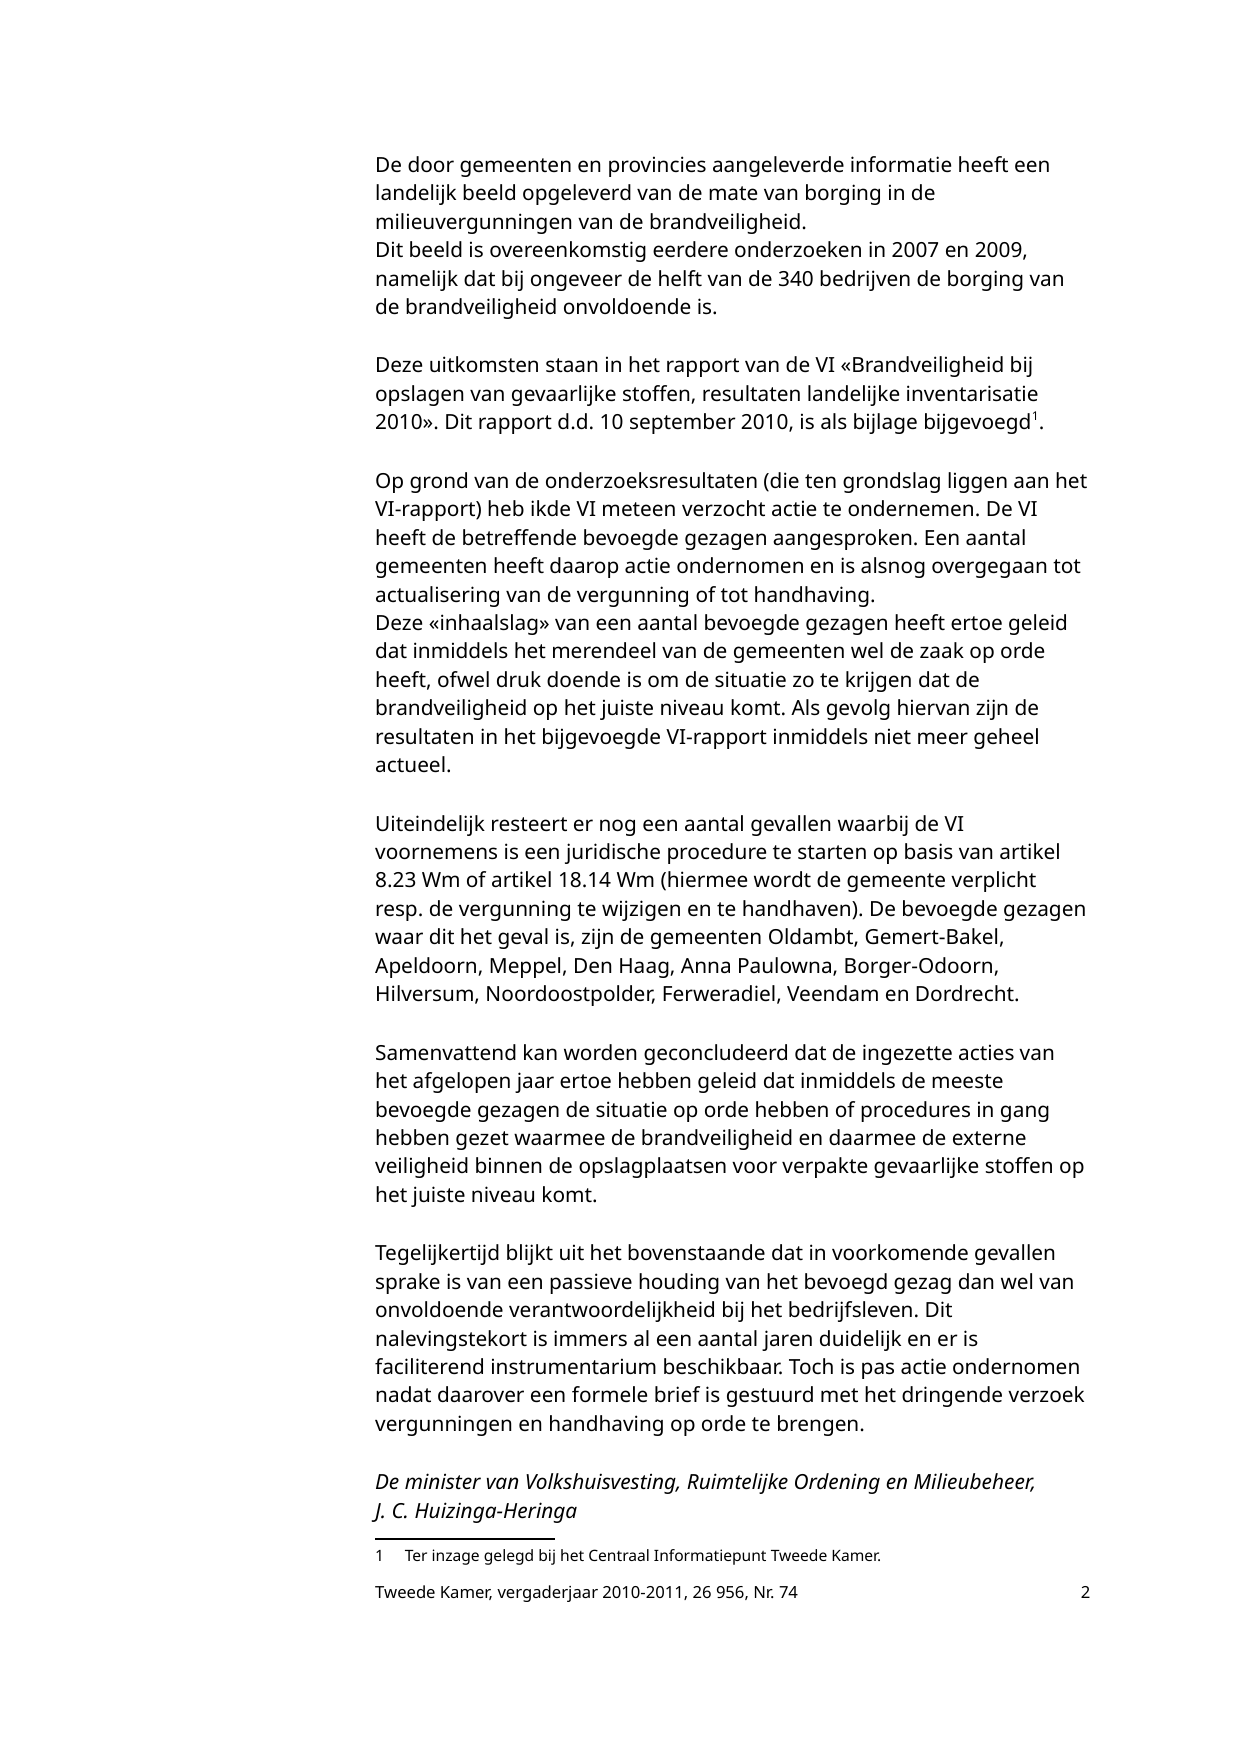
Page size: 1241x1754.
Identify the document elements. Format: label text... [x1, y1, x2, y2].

text Samenvattend kan worden geconcludeerd dat de ingezette acties van het afgelopen jaar ertoe hebben geleid dat inmiddels de meeste bevoegde gezagen de situatie op orde hebben of procedures in gang hebben gezet waarmee de brandveiligheid en daarmee de externe veiligheid binnen de opslagplaatsen voor verpakte gevaarlijke stoffen op het juiste niveau komt. [375, 1038, 1090, 1208]
text De minister van Volkshuisvesting, Ruimtelijke Ordening en Milieubeheer, [375, 1467, 1090, 1496]
text J. C. Huizinga-Heringa [375, 1496, 1090, 1524]
text Op grond van de onderzoeksresultaten (die ten grondslag liggen aan het VI-rapport) heb ikde VI meteen verzocht actie te ondernemen. De VI heeft de betreffende bevoegde gezagen aangesproken. Een aantal gemeenten heeft daarop actie ondernomen en is alsnog overgegaan tot actualisering van de vergunning of tot handhaving. [375, 466, 1090, 608]
text Tegelijkertijd blijkt uit het bovenstaande dat in voorkomende gevallen sprake is van een passieve houding van het bevoegd gezag dan wel van onvoldoende verantwoordelijkheid bij het bedrijfsleven. Dit nalevingstekort is immers al een aantal jaren duidelijk en er is faciliterend instrumentarium beschikbaar. Toch is pas actie ondernomen nadat daarover een formele brief is gestuurd met het dringende verzoek vergunningen en handhaving op orde te brengen. [375, 1238, 1090, 1437]
text Ter inzage gelegd bij het Centraal Informatiepunt Tweede Kamer. [375, 1538, 1090, 1566]
text Dit beeld is overeenkomstig eerdere onderzoeken in 2007 en 2009, namelijk dat bij ongeveer de helft van de 340 bedrijven de borging van de brandveiligheid onvoldoende is. [375, 235, 1090, 321]
text Deze uitkomsten staan in het rapport van de VI «Brandveiligheid bij opslagen van gevaarlijke stoffen, resultaten landelijke inventarisatie 2010». Dit rapport d.d. 10 september 2010, is als bijlage bijgevoegd. [375, 351, 1090, 436]
text Uiteindelijk resteert er nog een aantal gevallen waarbij de VI voornemens is een juridische procedure te starten op basis van artikel 8.23 Wm of artikel 18.14 Wm (hiermee wordt de gemeente verplicht resp. de vergunning te wijzigen en te handhaven). De bevoegde gezagen waar dit het geval is, zijn de gemeenten Oldambt, Gemert-Bakel, Apeldoorn, Meppel, Den Haag, Anna Paulowna, Borger-Odoorn, Hilversum, Noordoostpolder, Ferweradiel, Veendam en Dordrecht. [375, 809, 1090, 1008]
text Deze «inhaalslag» van een aantal bevoegde gezagen heeft ertoe geleid dat inmiddels het merendeel van de gemeenten wel de zaak op orde heeft, ofwel druk doende is om de situatie zo te krijgen dat de brandveiligheid op het juiste niveau komt. Als gevolg hiervan zijn de resultaten in het bijgevoegde VI-rapport inmiddels niet meer geheel actueel. [375, 608, 1090, 779]
text De door gemeenten en provincies aangeleverde informatie heeft een landelijk beeld opgeleverd van de mate van borging in de milieuvergunningen van de brandveiligheid. [375, 150, 1090, 235]
